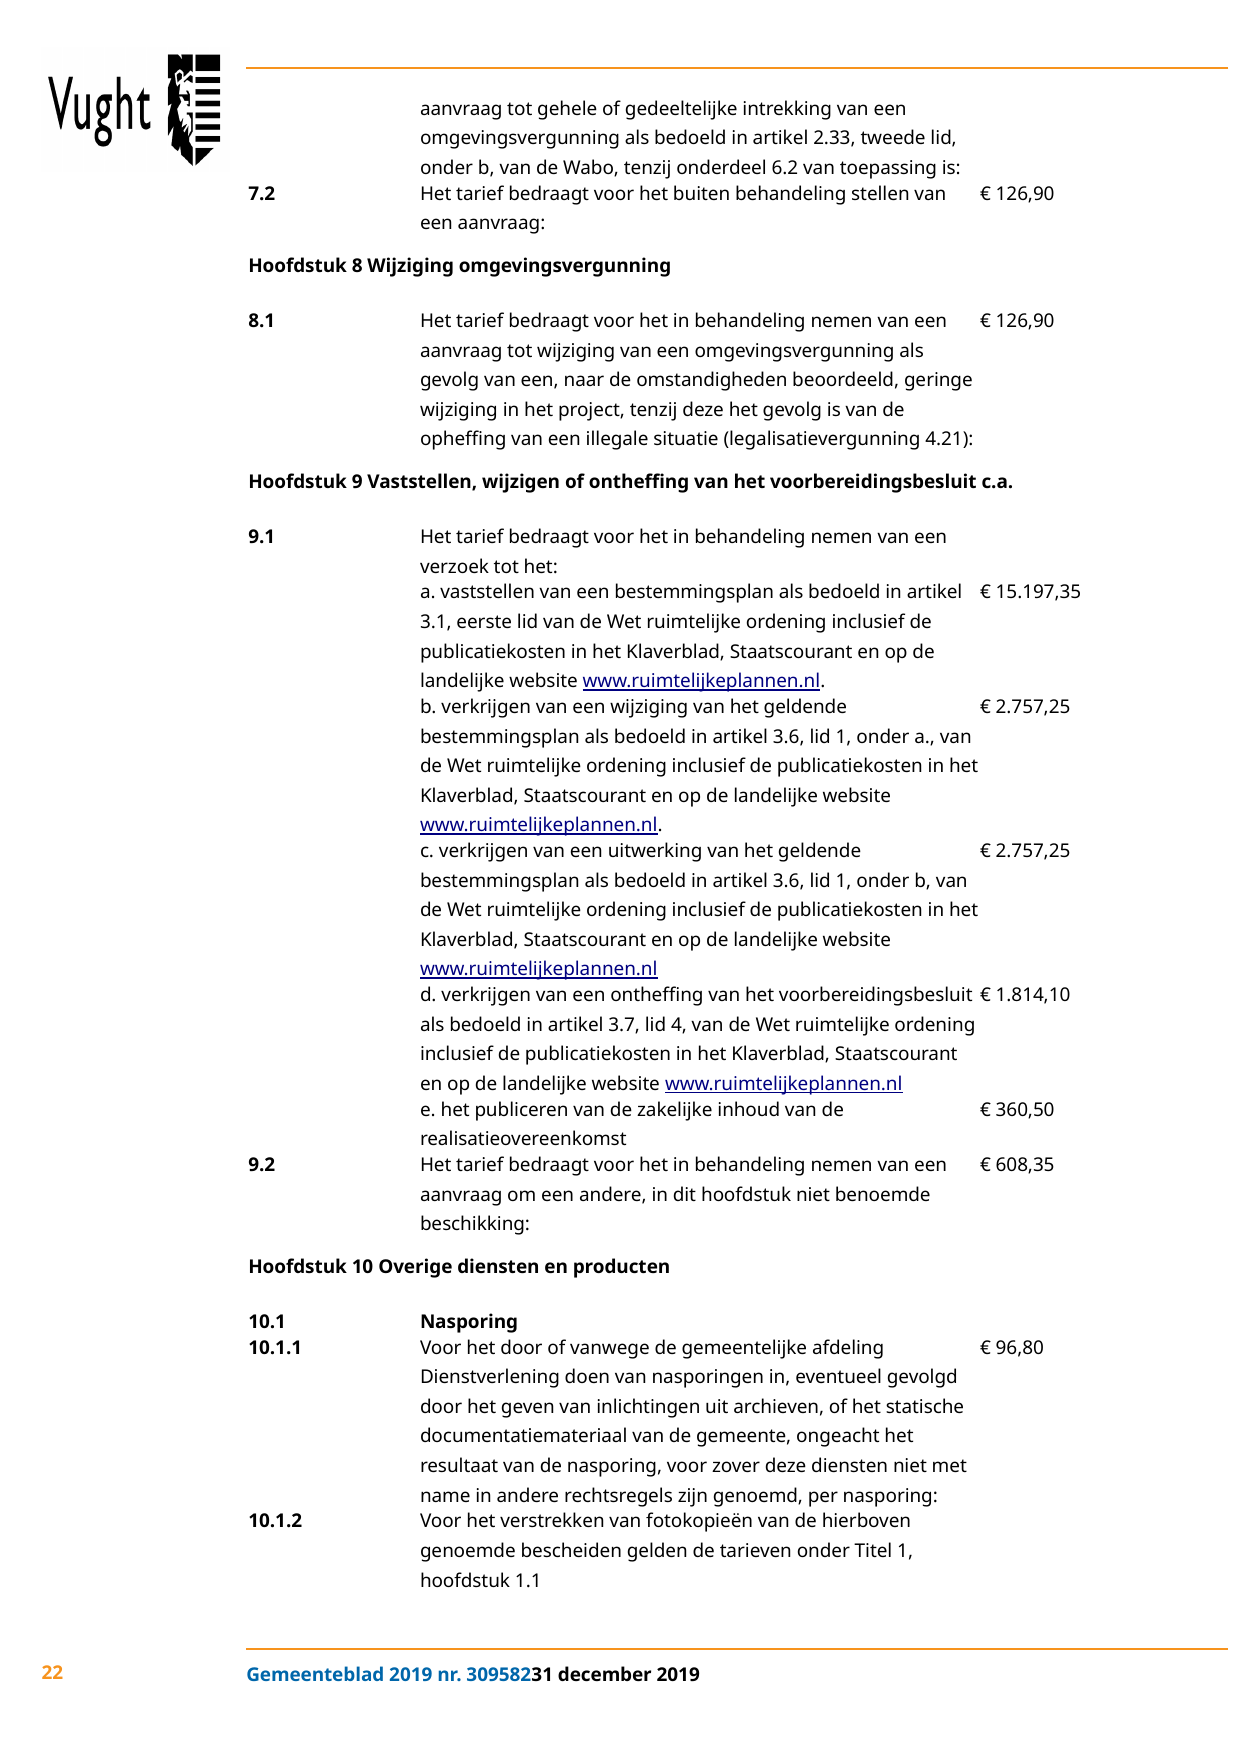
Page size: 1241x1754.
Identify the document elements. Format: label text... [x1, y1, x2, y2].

table_header Het tarief bedraagt voor het in behandeling nemen van een verzoek tot het: [420, 524, 980, 579]
table_header [980, 95, 1152, 180]
text Hoofdstuk 9 Vaststellen, wijzigen of ontheffing van het voorbereidingsbesluit c.a. [248, 468, 1152, 494]
table_header aanvraag tot gehele of gedeeltelijke intrekking van een omgevingsvergunning als bedoeld in artikel 2.33, tweede lid, onder b, van de Wabo, tenzij onderdeel 6.2 van toepassing is: [420, 95, 980, 180]
table_header 8.1 [248, 307, 420, 451]
table_header [980, 1308, 1152, 1334]
table_header Nasporing [420, 1308, 980, 1334]
table_cell b. verkrijgen van een wijziging van het geldende bestemmingsplan als bedoeld in artikel 3.6, lid 1, onder a., van de Wet ruimtelijke ordening inclusief de publicatiekosten in het Klaverblad, Staatscourant en op de landelijke website www.ruimtelijkeplannen.nl. [420, 693, 980, 837]
table_cell [980, 1508, 1152, 1592]
picture [41, 47, 231, 172]
table_cell Het tarief bedraagt voor het buiten behandeling stellen van een aanvraag: [420, 180, 980, 235]
table_cell Voor het door of vanwege de gemeentelijke afdeling Dienstverlening doen van nasporingen in, eventueel gevolgd door het geven van inlichtingen uit archieven, of het statische documentatiemateriaal van de gemeente, ongeacht het resultaat van de nasporing, voor zover deze diensten niet met name in andere rechtsregels zijn genoemd, per nasporing: [420, 1334, 980, 1508]
table_cell 10.1.2 [248, 1508, 420, 1592]
table_cell [248, 693, 420, 837]
table_header [980, 524, 1152, 579]
text Hoofdstuk 10 Overige diensten en producten [248, 1253, 1152, 1278]
table_cell € 126,90 [980, 180, 1152, 235]
table_cell 9.2 [248, 1151, 420, 1236]
table_cell 10.1.1 [248, 1334, 420, 1508]
table_cell € 608,35 [980, 1151, 1152, 1236]
table_cell € 2.757,25 [980, 837, 1152, 981]
table_cell [248, 837, 420, 981]
table_cell € 1.814,10 [980, 981, 1152, 1096]
table_cell € 2.757,25 [980, 693, 1152, 837]
table_cell 7.2 [248, 180, 420, 235]
table_cell c. verkrijgen van een uitwerking van het geldende bestemmingsplan als bedoeld in artikel 3.6, lid 1, onder b, van de Wet ruimtelijke ordening inclusief de publicatiekosten in het Klaverblad, Staatscourant en op de landelijke website www.ruimtelijkeplannen.nl [420, 837, 980, 981]
table_header Het tarief bedraagt voor het in behandeling nemen van een aanvraag tot wijziging van een omgevingsvergunning als gevolg van een, naar de omstandigheden beoordeeld, geringe wijziging in het project, tenzij deze het gevolg is van de opheffing van een illegale situatie (legalisatievergunning 4.21): [420, 307, 980, 451]
table_cell € 360,50 [980, 1096, 1152, 1151]
table_cell € 15.197,35 [980, 579, 1152, 693]
table_cell a. vaststellen van een bestemmingsplan als bedoeld in artikel 3.1, eerste lid van de Wet ruimtelijke ordening inclusief de publicatiekosten in het Klaverblad, Staatscourant en op de landelijke website www.ruimtelijkeplannen.nl. [420, 579, 980, 693]
table_cell € 96,80 [980, 1334, 1152, 1508]
text Hoofdstuk 8 Wijziging omgevingsvergunning [248, 252, 1152, 277]
table_header [248, 95, 420, 180]
table_cell e. het publiceren van de zakelijke inhoud van de realisatieovereenkomst [420, 1096, 980, 1151]
table_header 10.1 [248, 1308, 420, 1334]
table_header 9.1 [248, 524, 420, 579]
table_cell Voor het verstrekken van fotokopieën van de hierboven genoemde bescheiden gelden de tarieven onder Titel 1, hoofdstuk 1.1 [420, 1508, 980, 1592]
table_cell [248, 1096, 420, 1151]
table_cell [248, 981, 420, 1096]
table_header € 126,90 [980, 307, 1152, 451]
table_cell Het tarief bedraagt voor het in behandeling nemen van een aanvraag om een andere, in dit hoofdstuk niet benoemde beschikking: [420, 1151, 980, 1236]
table_cell d. verkrijgen van een ontheffing van het voorbereidingsbesluit als bedoeld in artikel 3.7, lid 4, van de Wet ruimtelijke ordening inclusief de publicatiekosten in het Klaverblad, Staatscourant en op de landelijke website www.ruimtelijkeplannen.nl [420, 981, 980, 1096]
table_cell [248, 579, 420, 693]
